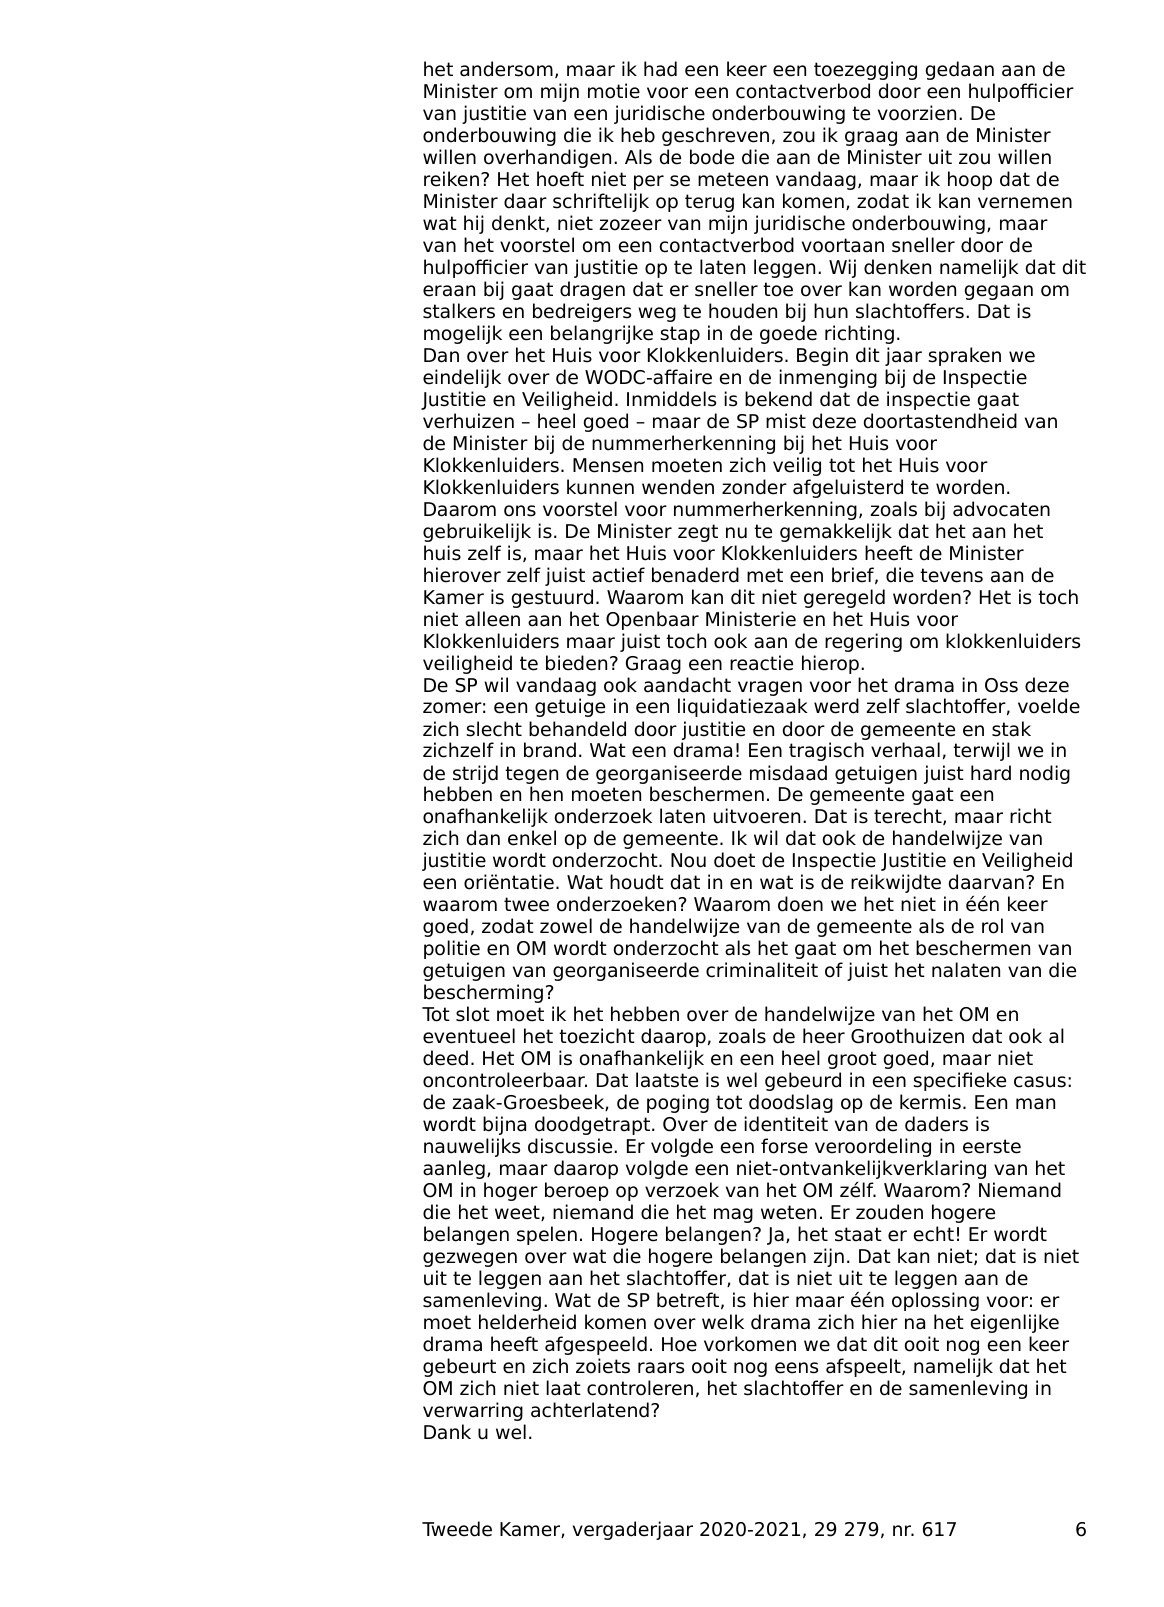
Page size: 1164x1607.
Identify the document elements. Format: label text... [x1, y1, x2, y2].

text het andersom, maar ik had een keer een toezegging gedaan aan de Minister om mijn motie voor een contactverbod door een hulpofficier van justitie van een juridische onderbouwing te voorzien. De onderbouwing die ik heb geschreven, zou ik graag aan de Minister willen overhandigen. Als de bode die aan de Minister uit zou willen reiken? Het hoeft niet per se meteen vandaag, maar ik hoop dat de Minister daar schriftelijk op terug kan komen, zodat ik kan vernemen wat hij denkt, niet zozeer van mijn juridische onderbouwing, maar van het voorstel om een contactverbod voortaan sneller door de hulpofficier van justitie op te laten leggen. Wij denken namelijk dat dit eraan bij gaat dragen dat er sneller toe over kan worden gegaan om stalkers en bedreigers weg te houden bij hun slachtoffers. Dat is mogelijk een belangrijke stap in de goede richting. [422, 59, 1087, 345]
text Dank u wel. [422, 1422, 1087, 1444]
text Dan over het Huis voor Klokkenluiders. Begin dit jaar spraken we eindelijk over de WODC-affaire en de inmenging bij de Inspectie Justitie en Veiligheid. Inmiddels is bekend dat de inspectie gaat verhuizen – heel goed – maar de SP mist deze doortastendheid van de Minister bij de nummerherkenning bij het Huis voor Klokkenluiders. Mensen moeten zich veilig tot het Huis voor Klokkenluiders kunnen wenden zonder afgeluisterd te worden. Daarom ons voorstel voor nummerherkenning, zoals bij advocaten gebruikelijk is. De Minister zegt nu te gemakkelijk dat het aan het huis zelf is, maar het Huis voor Klokkenluiders heeft de Minister hierover zelf juist actief benaderd met een brief, die tevens aan de Kamer is gestuurd. Waarom kan dit niet geregeld worden? Het is toch niet alleen aan het Openbaar Ministerie en het Huis voor Klokkenluiders maar juist toch ook aan de regering om klokkenluiders veiligheid te bieden? Graag een reactie hierop. [422, 345, 1087, 674]
text Tot slot moet ik het hebben over de handelwijze van het OM en eventueel het toezicht daarop, zoals de heer Groothuizen dat ook al deed. Het OM is onafhankelijk en een heel groot goed, maar niet oncontroleerbaar. Dat laatste is wel gebeurd in een specifieke casus: de zaak-Groesbeek, de poging tot doodslag op de kermis. Een man wordt bijna doodgetrapt. Over de identiteit van de daders is nauwelijks discussie. Er volgde een forse veroordeling in eerste aanleg, maar daarop volgde een niet-ontvankelijkverklaring van het OM in hoger beroep op verzoek van het OM zélf. Waarom? Niemand die het weet, niemand die het mag weten. Er zouden hogere belangen spelen. Hogere belangen? Ja, het staat er echt! Er wordt gezwegen over wat die hogere belangen zijn. Dat kan niet; dat is niet uit te leggen aan het slachtoffer, dat is niet uit te leggen aan de samenleving. Wat de SP betreft, is hier maar één oplossing voor: er moet helderheid komen over welk drama zich hier na het eigenlijke drama heeft afgespeeld. Hoe vorkomen we dat dit ooit nog een keer gebeurt en zich zoiets raars ooit nog eens afspeelt, namelijk dat het OM zich niet laat controleren, het slachtoffer en de samenleving in verwarring achterlatend? [422, 1004, 1087, 1422]
text De SP wil vandaag ook aandacht vragen voor het drama in Oss deze zomer: een getuige in een liquidatiezaak werd zelf slachtoffer, voelde zich slecht behandeld door justitie en door de gemeente en stak zichzelf in brand. Wat een drama! Een tragisch verhaal, terwijl we in de strijd tegen de georganiseerde misdaad getuigen juist hard nodig hebben en hen moeten beschermen. De gemeente gaat een onafhankelijk onderzoek laten uitvoeren. Dat is terecht, maar richt zich dan enkel op de gemeente. Ik wil dat ook de handelwijze van justitie wordt onderzocht. Nou doet de Inspectie Justitie en Veiligheid een oriëntatie. Wat houdt dat in en wat is de reikwijdte daarvan? En waarom twee onderzoeken? Waarom doen we het niet in één keer goed, zodat zowel de handelwijze van de gemeente als de rol van politie en OM wordt onderzocht als het gaat om het beschermen van getuigen van georganiseerde criminaliteit of juist het nalaten van die bescherming? [422, 674, 1087, 1004]
